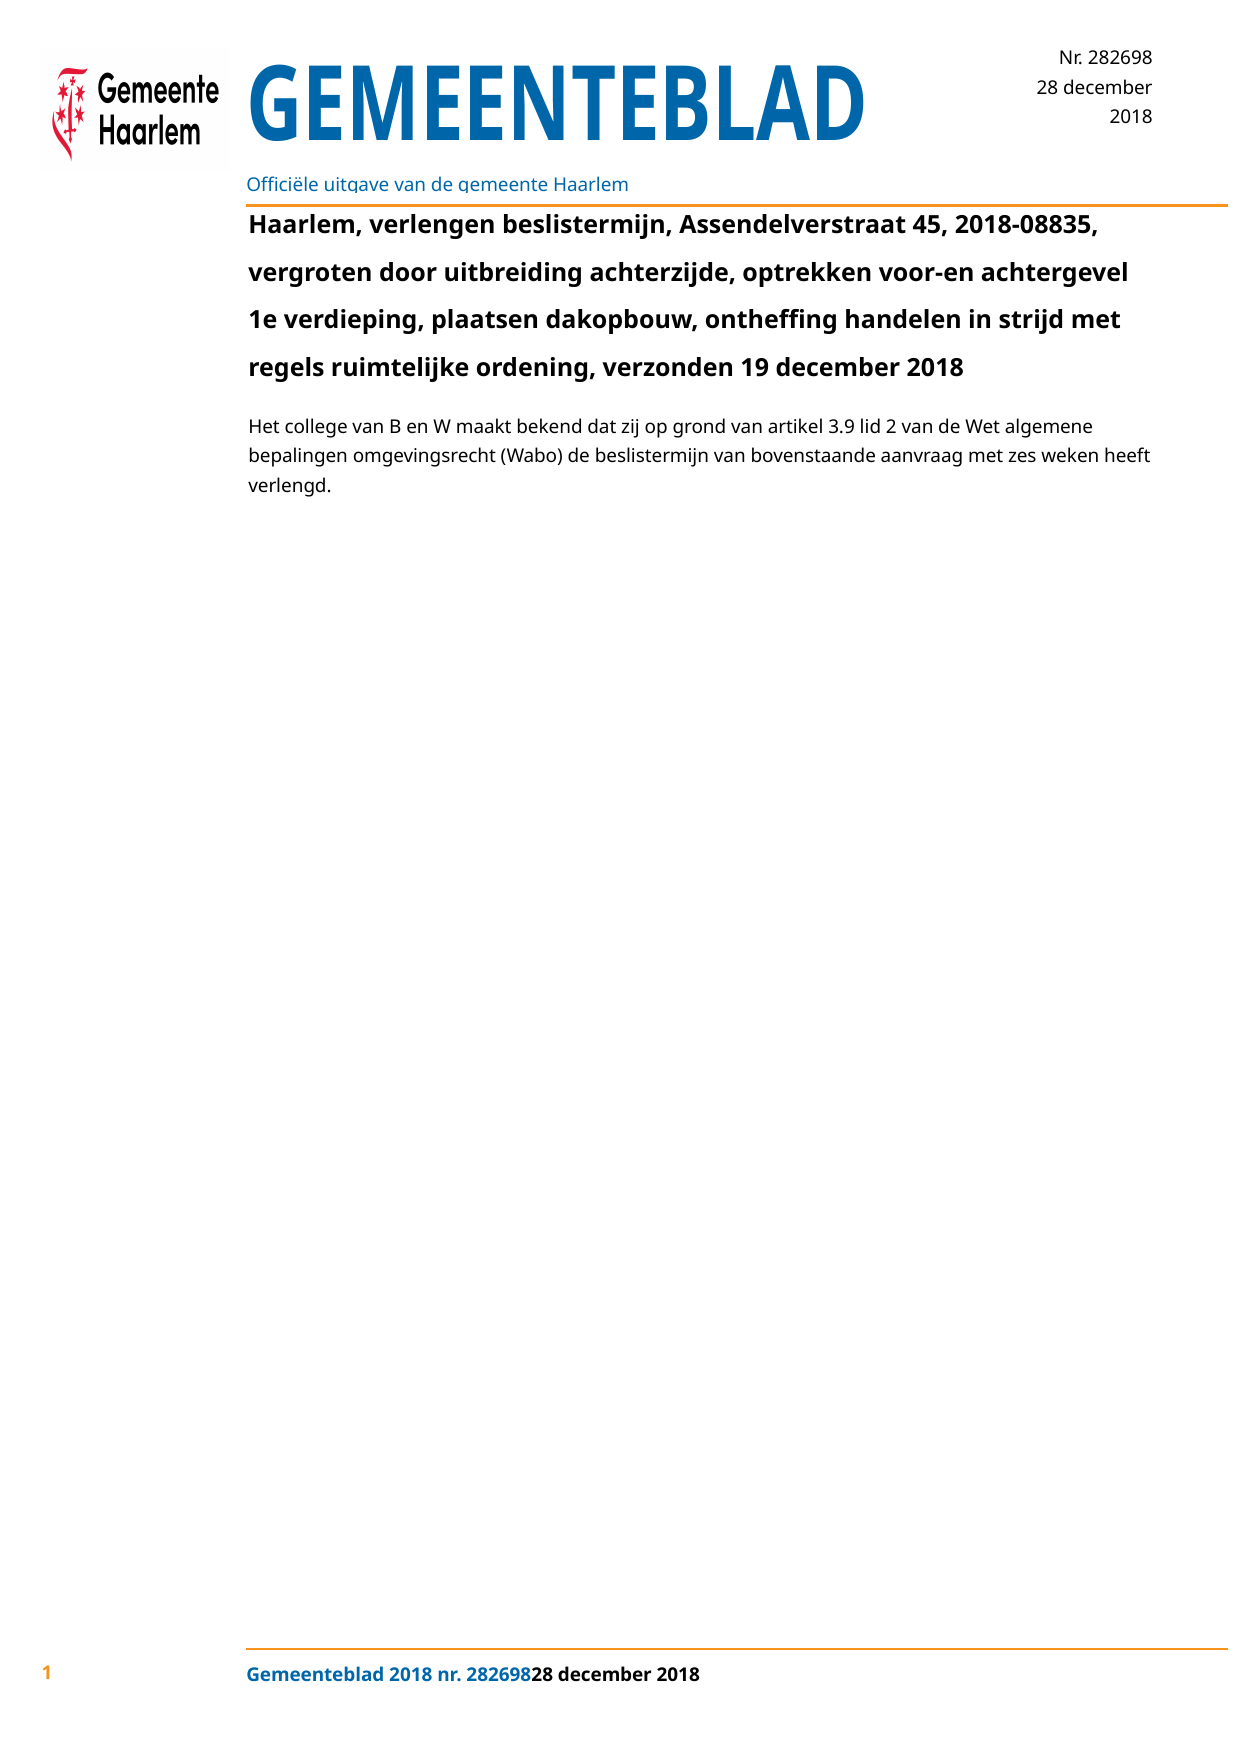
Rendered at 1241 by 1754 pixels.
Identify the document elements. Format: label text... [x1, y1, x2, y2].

picture [41, 47, 231, 172]
text Haarlem, verlengen beslistermijn, Assendelverstraat 45, 2018-08835, vergroten door uitbreiding achterzijde, optrekken voor-en achtergevel 1e verdieping, plaatsen dakopbouw, ontheffing handelen in strijd met regels ruimtelijke ordening, verzonden 19 december 2018 [248, 207, 1152, 384]
text Het college van B en W maakt bekend dat zij op grond van artikel 3.9 lid 2 van de Wet algemene bepalingen omgevingsrecht (Wabo) de beslistermijn van bovenstaande aanvraag met zes weken heeft verlengd. [248, 413, 1152, 498]
